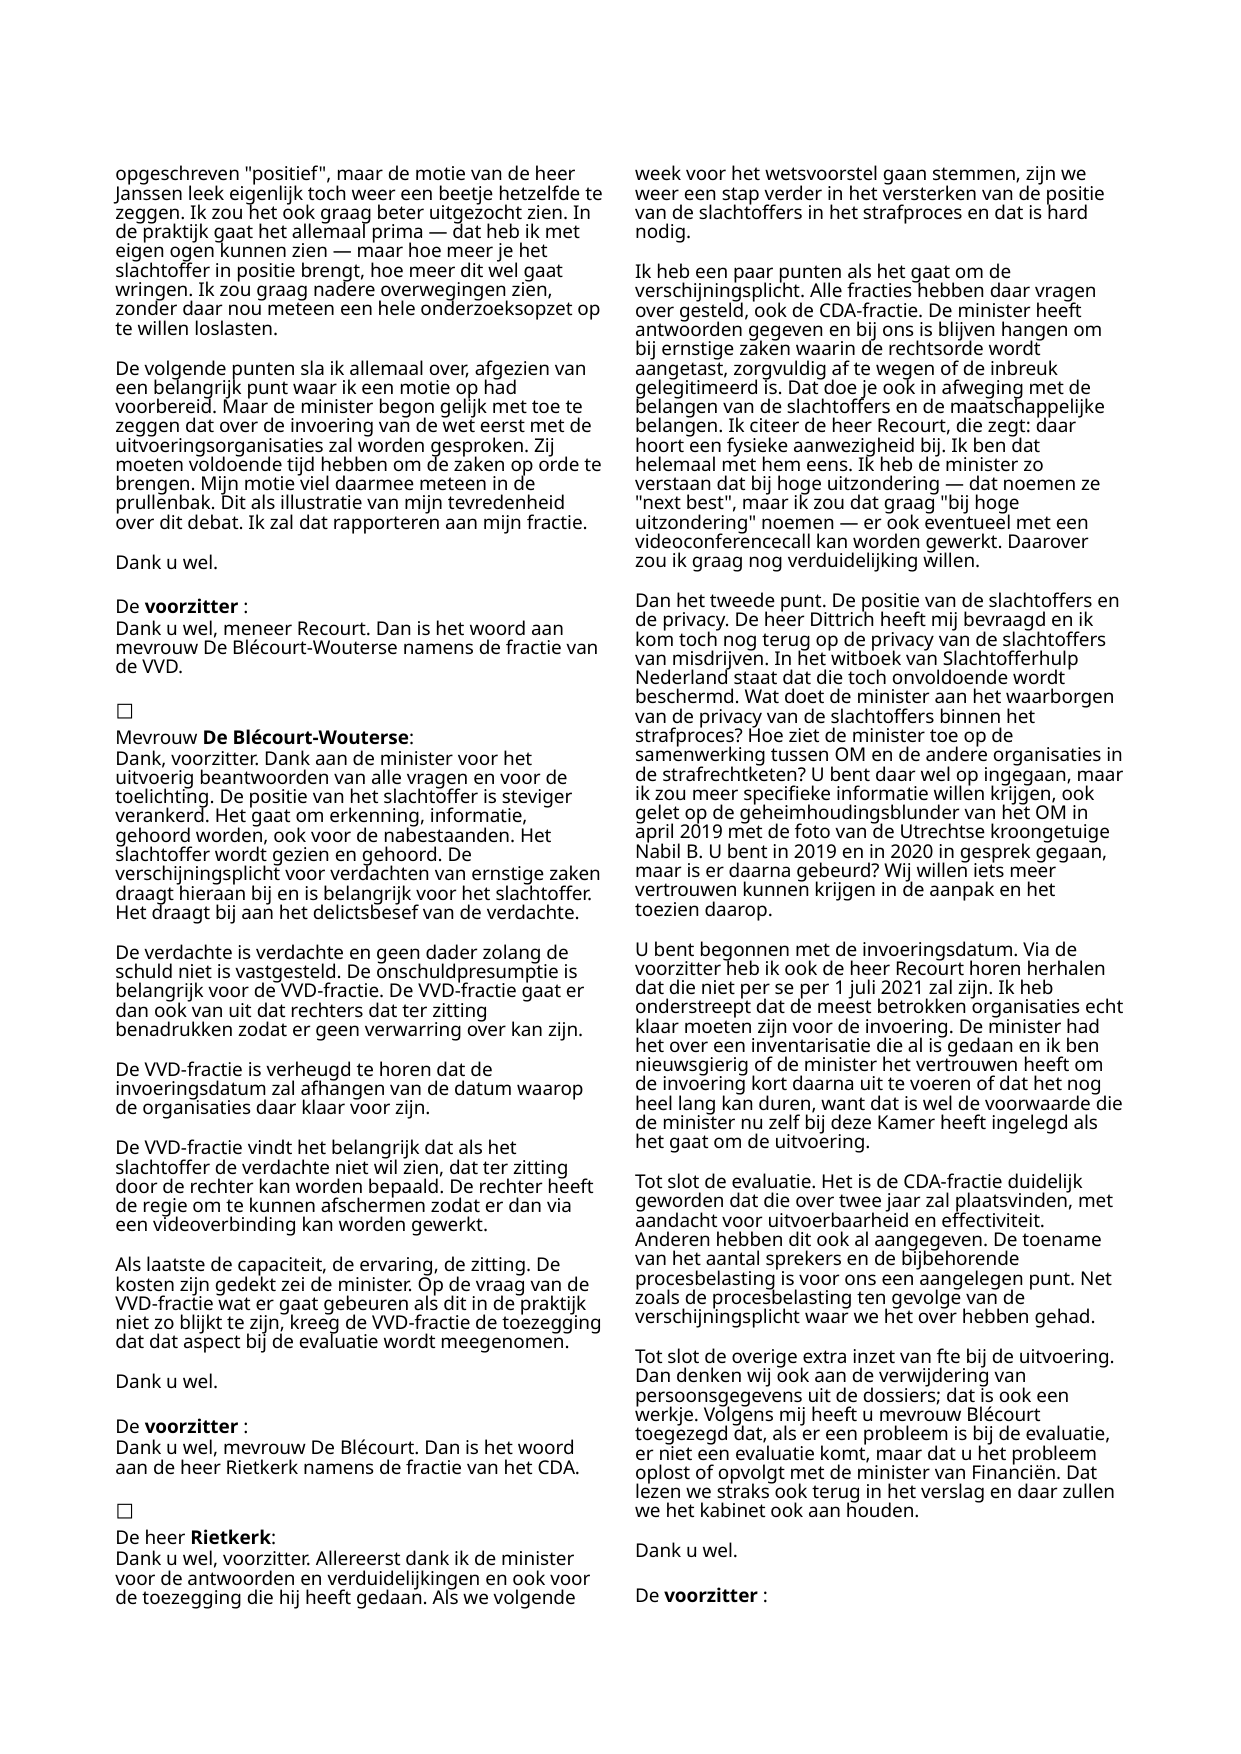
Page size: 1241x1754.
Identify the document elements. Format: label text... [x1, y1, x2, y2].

text ⬜ [115, 698, 605, 724]
text De voorzitter : [115, 594, 605, 619]
text De VVD-fractie vindt het belangrijk dat als het slachtoffer de verdachte niet wil zien, dat ter zitting door de rechter kan worden bepaald. De rechter heeft de regie om te kunnen afschermen zodat er dan via een videoverbinding kan worden gewerkt. [115, 1139, 605, 1236]
text Dank u wel. [115, 554, 605, 573]
text Dank u wel, mevrouw De Blécourt. Dan is het woord aan de heer Rietkerk namens de fractie van het CDA. [115, 1439, 605, 1478]
text De voorzitter : [115, 1414, 605, 1439]
text Dank u wel, voorzitter. Allereerst dank ik de minister voor de antwoorden en verduidelijkingen en ook voor de toezegging die hij heeft gedaan. Als we volgende [115, 1550, 605, 1608]
text week voor het wetsvoorstel gaan stemmen, zijn we weer een stap verder in het versterken van de positie van de slachtoffers in het strafproces en dat is hard nodig. [635, 165, 1125, 242]
text De verdachte is verdachte en geen dader zolang de schuld niet is vastgesteld. De onschuldpresumptie is belangrijk voor de VVD-fractie. De VVD-fractie gaat er dan ook van uit dat rechters dat ter zitting benadrukken zodat er geen verwarring over kan zijn. [115, 944, 605, 1040]
text opgeschreven "positief", maar de motie van de heer Janssen leek eigenlijk toch weer een beetje hetzelfde te zeggen. Ik zou het ook graag beter uitgezocht zien. In de praktijk gaat het allemaal prima — dat heb ik met eigen ogen kunnen zien — maar hoe meer je het slachtoffer in positie brengt, hoe meer dit wel gaat wringen. Ik zou graag nadere overwegingen zien, zonder daar nou meteen een hele onderzoeksopzet op te willen loslasten. [115, 165, 605, 339]
text De VVD-fractie is verheugd te horen dat de invoeringsdatum zal afhangen van de datum waarop de organisaties daar klaar voor zijn. [115, 1061, 605, 1119]
text De voorzitter : [635, 1582, 1125, 1608]
text Ik heb een paar punten als het gaat om de verschijningsplicht. Alle fracties hebben daar vragen over gesteld, ook de CDA-fractie. De minister heeft antwoorden gegeven en bij ons is blijven hangen om bij ernstige zaken waarin de rechtsorde wordt aangetast, zorgvuldig af te wegen of de inbreuk gelegitimeerd is. Dat doe je ook in afweging met de belangen van de slachtoffers en de maatschappelijke belangen. Ik citeer de heer Recourt, die zegt: daar hoort een fysieke aanwezigheid bij. Ik ben dat helemaal met hem eens. Ik heb de minister zo verstaan dat bij hoge uitzondering — dat noemen ze "next best", maar ik zou dat graag "bij hoge uitzondering" noemen — er ook eventueel met een videoconferencecall kan worden gewerkt. Daarover zou ik graag nog verduidelijking willen. [635, 263, 1125, 571]
text Dank u wel. [115, 1373, 605, 1393]
text ⬜ [115, 1499, 605, 1524]
text Tot slot de evaluatie. Het is de CDA-fractie duidelijk geworden dat die over twee jaar zal plaatsvinden, met aandacht voor uitvoerbaarheid en effectiviteit. Anderen hebben dit ook al aangegeven. De toename van het aantal sprekers en de bijbehorende procesbelasting is voor ons een aangelegen punt. Net zoals de procesbelasting ten gevolge van de verschijningsplicht waar we het over hebben gehad. [635, 1173, 1125, 1327]
text Dank u wel. [635, 1542, 1125, 1562]
text Als laatste de capaciteit, de ervaring, de zitting. De kosten zijn gedekt zei de minister. Op de vraag van de VVD-fractie wat er gaat gebeuren als dit in de praktijk niet zo blijkt te zijn, kreeg de VVD-fractie de toezegging dat dat aspect bij de evaluatie wordt meegenomen. [115, 1256, 605, 1353]
text De heer Rietkerk: [115, 1524, 605, 1550]
text Mevrouw De Blécourt-Wouterse: [115, 724, 605, 749]
text De volgende punten sla ik allemaal over, afgezien van een belangrijk punt waar ik een motie op had voorbereid. Maar de minister begon gelijk met toe te zeggen dat over de invoering van de wet eerst met de uitvoeringsorganisaties zal worden gesproken. Zij moeten voldoende tijd hebben om de zaken op orde te brengen. Mijn motie viel daarmee meteen in de prullenbak. Dit als illustratie van mijn tevredenheid over dit debat. Ik zal dat rapporteren aan mijn fractie. [115, 359, 605, 533]
text Dank, voorzitter. Dank aan de minister voor het uitvoerig beantwoorden van alle vragen en voor de toelichting. De positie van het slachtoffer is steviger verankerd. Het gaat om erkenning, informatie, gehoord worden, ook voor de nabestaanden. Het slachtoffer wordt gezien en gehoord. De verschijningsplicht voor verdachten van ernstige zaken draagt hieraan bij en is belangrijk voor het slachtoffer. Het draagt bij aan het delictsbesef van de verdachte. [115, 749, 605, 923]
text Dan het tweede punt. De positie van de slachtoffers en de privacy. De heer Dittrich heeft mij bevraagd en ik kom toch nog terug op de privacy van de slachtoffers van misdrijven. In het witboek van Slachtofferhulp Nederland staat dat die toch onvoldoende wordt beschermd. Wat doet de minister aan het waarborgen van de privacy van de slachtoffers binnen het strafproces? Hoe ziet de minister toe op de samenwerking tussen OM en de andere organisaties in de strafrechtketen? U bent daar wel op ingegaan, maar ik zou meer specifieke informatie willen krijgen, ook gelet op de geheimhoudingsblunder van het OM in april 2019 met de foto van de Utrechtse kroongetuige Nabil B. U bent in 2019 en in 2020 in gesprek gegaan, maar is er daarna gebeurd? Wij willen iets meer vertrouwen kunnen krijgen in de aanpak en het toezien daarop. [635, 592, 1125, 920]
text Tot slot de overige extra inzet van fte bij de uitvoering. Dan denken wij ook aan de verwijdering van persoonsgegevens uit de dossiers; dat is ook een werkje. Volgens mij heeft u mevrouw Blécourt toegezegd dat, als er een probleem is bij de evaluatie, er niet een evaluatie komt, maar dat u het probleem oplost of opvolgt met de minister van Financiën. Dat lezen we straks ook terug in het verslag en daar zullen we het kabinet ook aan houden. [635, 1348, 1125, 1522]
text U bent begonnen met de invoeringsdatum. Via de voorzitter heb ik ook de heer Recourt horen herhalen dat die niet per se per 1 juli 2021 zal zijn. Ik heb onderstreept dat de meest betrokken organisaties echt klaar moeten zijn voor de invoering. De minister had het over een inventarisatie die al is gedaan en ik ben nieuwsgierig of de minister het vertrouwen heeft om de invoering kort daarna uit te voeren of dat het nog heel lang kan duren, want dat is wel de voorwaarde die de minister nu zelf bij deze Kamer heeft ingelegd als het gaat om de uitvoering. [635, 941, 1125, 1152]
text Dank u wel, meneer Recourt. Dan is het woord aan mevrouw De Blécourt-Wouterse namens de fractie van de VVD. [115, 619, 605, 677]
